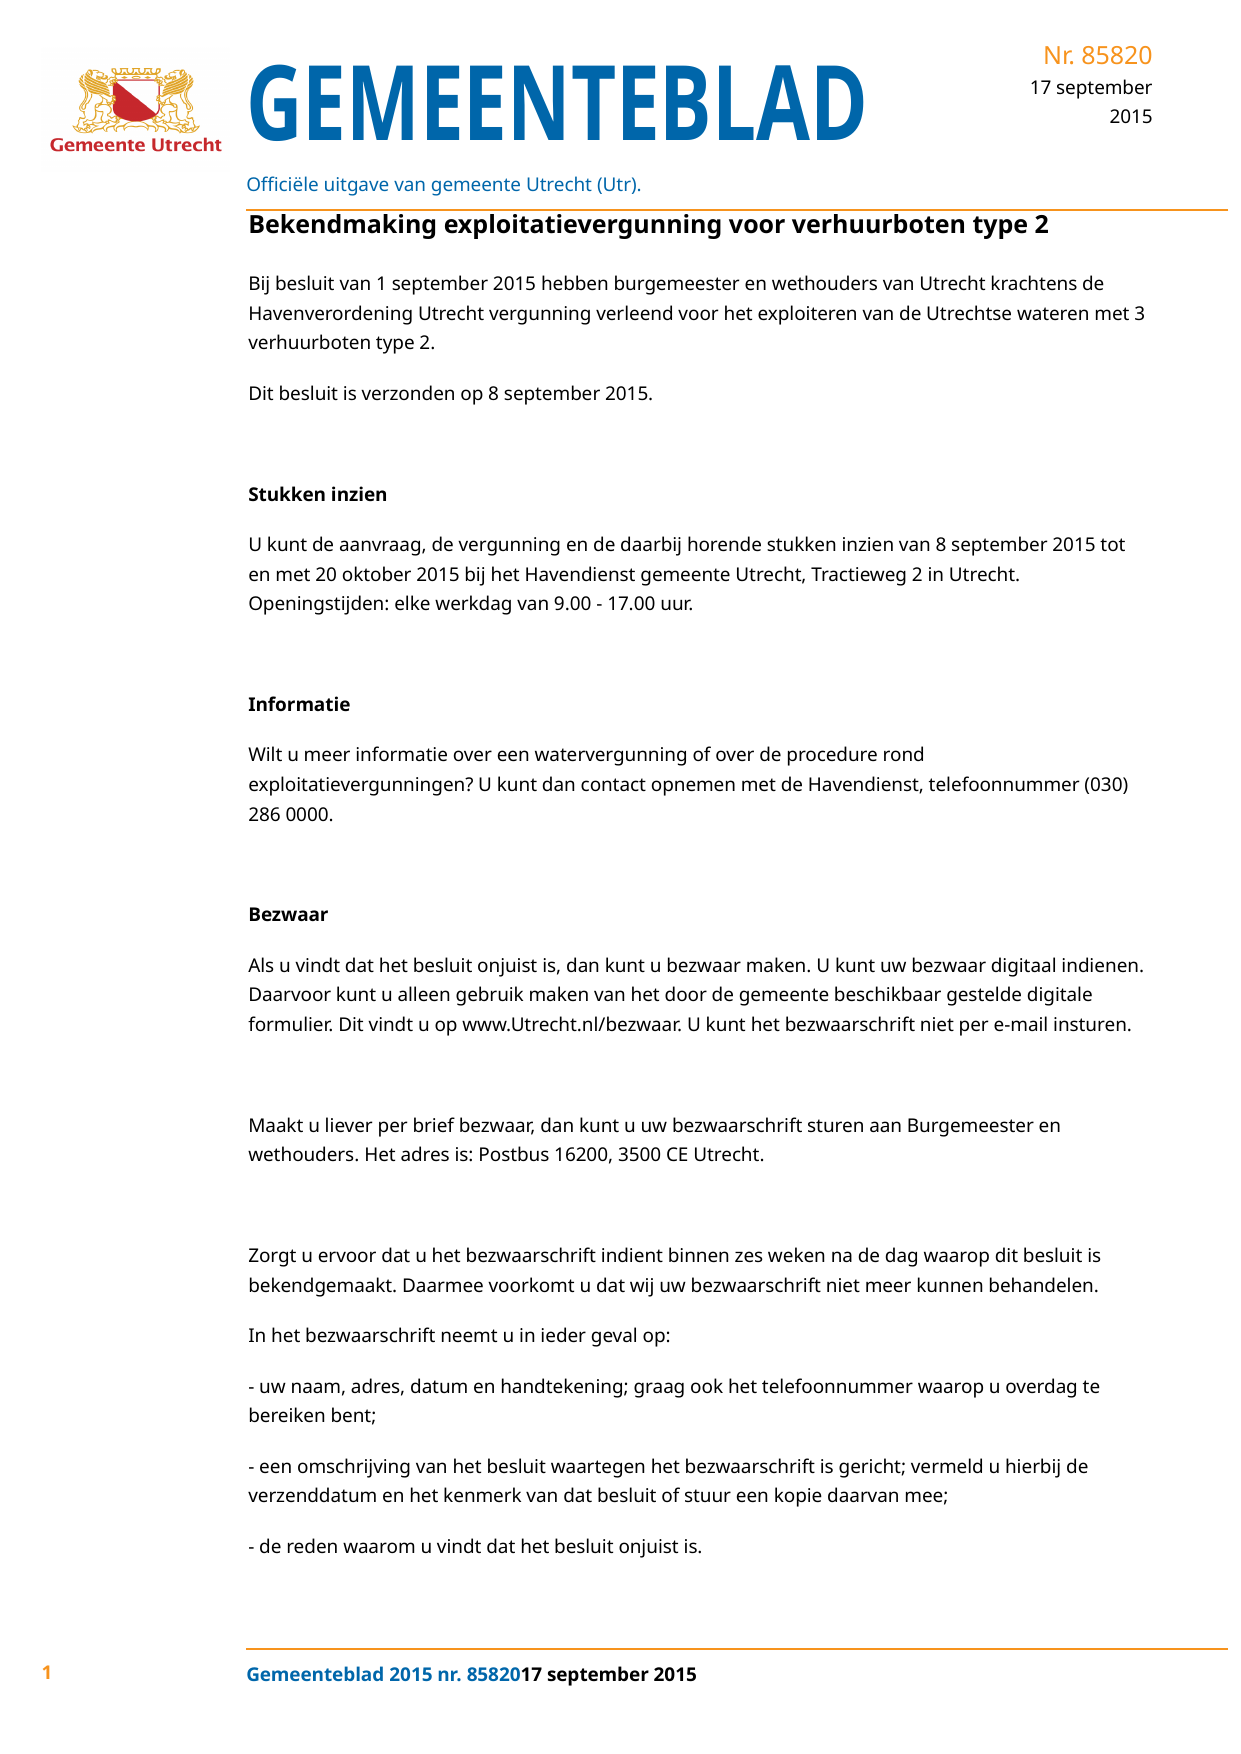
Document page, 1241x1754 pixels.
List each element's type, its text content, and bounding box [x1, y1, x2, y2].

text Maakt u liever per brief bezwaar, dan kunt u uw bezwaarschrift sturen aan Burgemeester en wethouders. Het adres is: Postbus 16200, 3500 CE Utrecht. [248, 1112, 1152, 1167]
text Bij besluit van 1 september 2015 hebben burgemeester en wethouders van Utrecht krachtens de Havenverordening Utrecht vergunning verleend voor het exploiteren van de Utrechtse wateren met 3 verhuurboten type 2. [248, 270, 1152, 355]
text In het bezwaarschrift neemt u in ieder geval op: [248, 1322, 1152, 1348]
text Stukken inzien [248, 481, 1152, 506]
text Wilt u meer informatie over een watervergunning of over de procedure rond exploitatievergunningen? U kunt dan contact opnemen met de Havendienst, telefoonnummer (030) 286 0000. [248, 742, 1152, 826]
text Als u vindt dat het besluit onjuist is, dan kunt u bezwaar maken. U kunt uw bezwaar digitaal indienen. Daarvoor kunt u alleen gebruik maken van het door de gemeente beschikbaar gestelde digitale formulier. Dit vindt u op www.Utrecht.nl/bezwaar. U kunt het bezwaarschrift niet per e-mail insturen. [248, 952, 1152, 1037]
text Bezwaar [248, 902, 1152, 927]
text Dit besluit is verzonden op 8 september 2015. [248, 380, 1152, 406]
text Informatie [248, 691, 1152, 717]
text Zorgt u ervoor dat u het bezwaarschrift indient binnen zes weken na de dag waarop dit besluit is bekendgemaakt. Daarmee voorkomt u dat wij uw bezwaarschrift niet meer kunnen behandelen. [248, 1242, 1152, 1298]
picture [41, 47, 231, 172]
text U kunt de aanvraag, de vergunning en de daarbij horende stukken inzien van 8 september 2015 tot en met 20 oktober 2015 bij het Havendienst gemeente Utrecht, Tractieweg 2 in Utrecht. Openingstijden: elke werkdag van 9.00 - 17.00 uur. [248, 531, 1152, 616]
text - de reden waarom u vindt dat het besluit onjuist is. [248, 1533, 1152, 1558]
text - een omschrijving van het besluit waartegen het bezwaarschrift is gericht; vermeld u hierbij de verzenddatum en het kenmerk van dat besluit of stuur een kopie daarvan mee; [248, 1453, 1152, 1508]
text - uw naam, adres, datum en handtekening; graag ook het telefoonnummer waarop u overdag te bereiken bent; [248, 1373, 1152, 1428]
text Bekendmaking exploitatievergunning voor verhuurboten type 2 [248, 211, 1152, 241]
